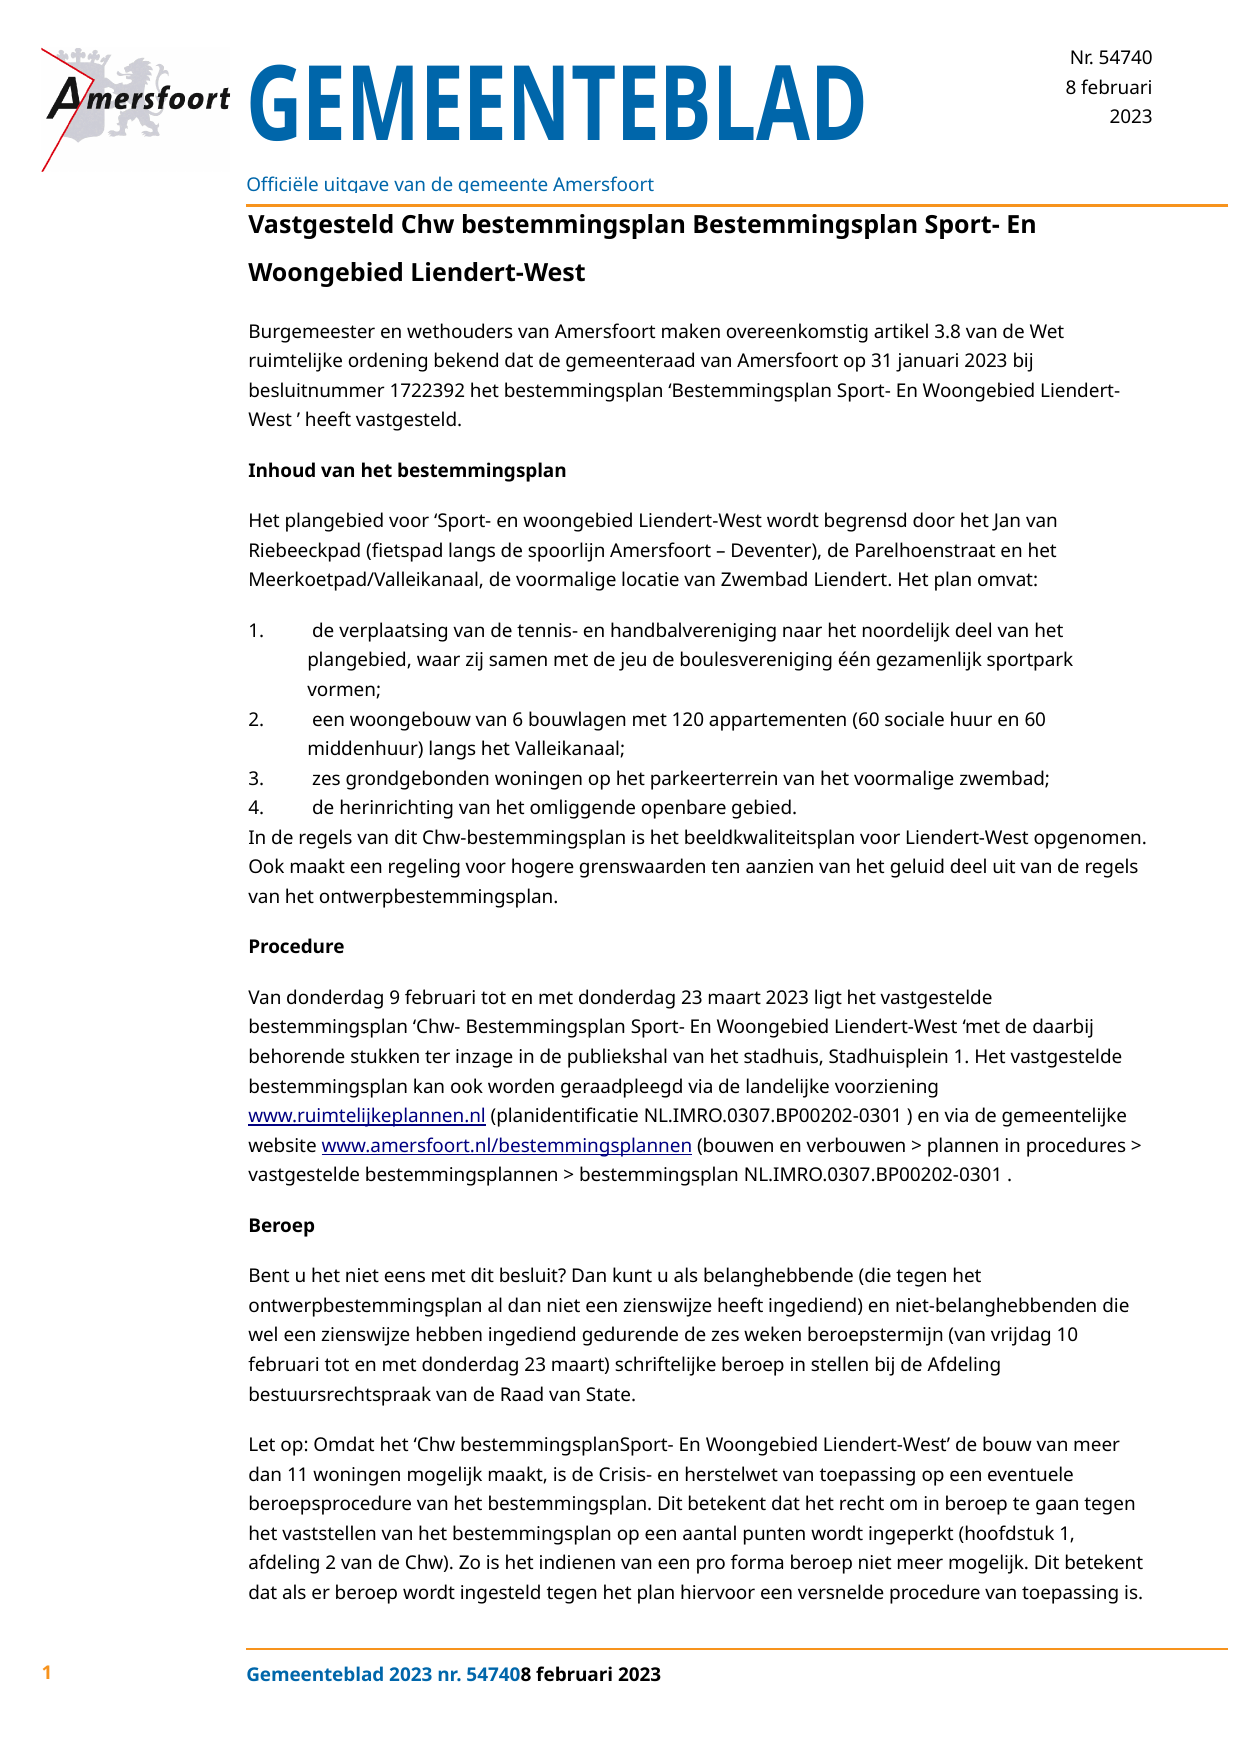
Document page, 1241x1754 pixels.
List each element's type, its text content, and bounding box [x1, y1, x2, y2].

text Inhoud van het bestemmingsplan [248, 457, 1152, 483]
text Bent u het niet eens met dit besluit? Dan kunt u als belanghebbende (die tegen het ontwerpbestemmingsplan al dan niet een zienswijze heeft ingediend) en niet-belanghebbenden die wel een zienswijze hebben ingediend gedurende de zes weken beroepstermijn (van vrijdag 10 februari tot en met donderdag 23 maart) schriftelijke beroep in stellen bij de Afdeling bestuursrechtspraak van de Raad van State. [248, 1262, 1152, 1407]
text Burgemeester en wethouders van Amersfoort maken overeenkomstig artikel 3.8 van de Wet ruimtelijke ordening bekend dat de gemeenteraad van Amersfoort op 31 januari 2023 bij besluitnummer 1722392 het bestemmingsplan ‘Bestemmingsplan Sport- En Woongebied Liendert-West ’ heeft vastgesteld. [248, 318, 1152, 432]
list ­ een woongebouw van 6 bouwlagen met 120 appartementen (60 sociale huur en 60 middenhuur) langs het Valleikanaal; [248, 706, 1152, 761]
list ­ zes grondgebonden woningen op het parkeerterrein van het voormalige zwembad; [248, 765, 1152, 791]
text Procedure [248, 934, 1152, 959]
list ­ de verplaatsing van de tennis- en handbalvereniging naar het noordelijk deel van het plangebied, waar zij samen met de jeu de boulesvereniging één gezamenlijk sportpark vormen; [248, 617, 1152, 702]
text Het plangebied voor ‘Sport- en woongebied Liendert-West wordt begrensd door het Jan van Riebeeckpad (fietspad langs de spoorlijn Amersfoort – Deventer), de Parelhoenstraat en het Meerkoetpad/Valleikanaal, de voormalige locatie van Zwembad Liendert. Het plan omvat: [248, 507, 1152, 592]
text In de regels van dit Chw-bestemmingsplan is het beeldkwaliteitsplan voor Liendert-West opgenomen. Ook maakt een regeling voor hogere grenswaarden ten aanzien van het geluid deel uit van de regels van het ontwerpbestemmingsplan. [248, 824, 1152, 909]
text Vastgesteld Chw bestemmingsplan Bestemmingsplan Sport- En Woongebied Liendert-West [248, 207, 1152, 288]
list ­ de herinrichting van het omliggende openbare gebied. [248, 794, 1152, 820]
text Van donderdag 9 februari tot en met donderdag 23 maart 2023 ligt het vastgestelde bestemmingsplan ‘Chw- Bestemmingsplan Sport- En Woongebied Liendert-West ‘met de daarbij behorende stukken ter inzage in de publiekshal van het stadhuis, Stadhuisplein 1. Het vastgestelde bestemmingsplan kan ook worden geraadpleegd via de landelijke voorziening www.ruimtelijkeplannen.nl (planidentificatie NL.IMRO.0307.BP00202-0301 ) en via de gemeentelijke website www.amersfoort.nl/bestemmingsplannen (bouwen en verbouwen > plannen in procedures > vastgestelde bestemmingsplannen > bestemmingsplan NL.IMRO.0307.BP00202-0301 . [248, 984, 1152, 1187]
text Let op: Omdat het ‘Chw bestemmingsplanSport- En Woongebied Liendert-West’ de bouw van meer dan 11 woningen mogelijk maakt, is de Crisis- en herstelwet van toepassing op een eventuele beroepsprocedure van het bestemmingsplan. Dit betekent dat het recht om in beroep te gaan tegen het vaststellen van het bestemmingsplan op een aantal punten wordt ingeperkt (hoofdstuk 1, afdeling 2 van de Chw). Zo is het indienen van een pro forma beroep niet meer mogelijk. Dit betekent dat als er beroep wordt ingesteld tegen het plan hiervoor een versnelde procedure van toepassing is. [248, 1431, 1152, 1605]
picture [41, 47, 231, 172]
text Beroep [248, 1212, 1152, 1238]
